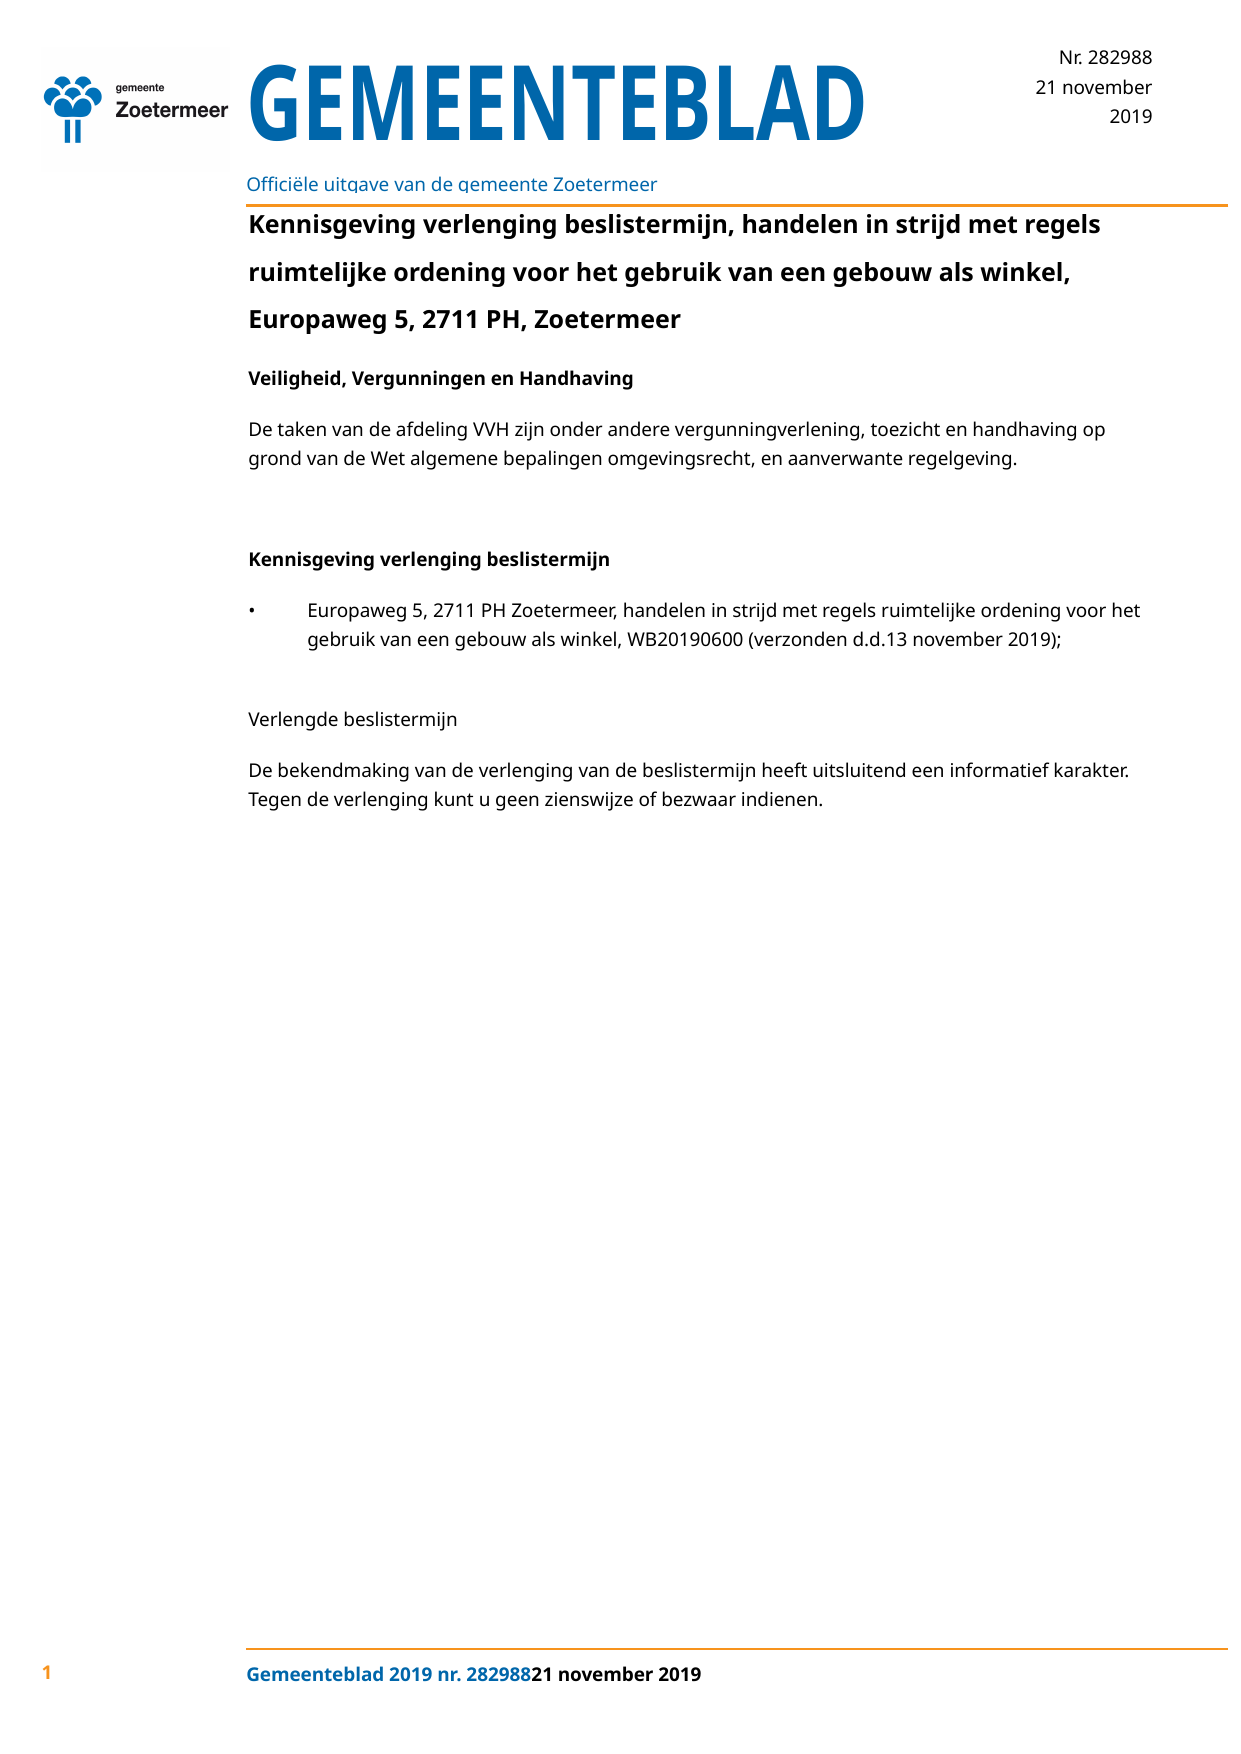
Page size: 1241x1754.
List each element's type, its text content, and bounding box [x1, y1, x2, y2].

picture [41, 47, 231, 172]
text Veiligheid, Vergunningen en Handhaving [248, 366, 1152, 391]
text Kennisgeving verlenging beslistermijn [248, 546, 1152, 572]
text Verlengde beslistermijn [248, 706, 1152, 732]
text De taken van de afdeling VVH zijn onder andere vergunningverlening, toezicht en handhaving op grond van de Wet algemene bepalingen omgevingsrecht, en aanverwante regelgeving. [248, 416, 1152, 471]
text Kennisgeving verlenging beslistermijn, handelen in strijd met regels ruimtelijke ordening voor het gebruik van een gebouw als winkel, Europaweg 5, 2711 PH, Zoetermeer [248, 207, 1152, 336]
text De bekendmaking van de verlenging van de beslistermijn heeft uitsluitend een informatief karakter. Tegen de verlenging kunt u geen zienswijze of bezwaar indienen. [248, 757, 1152, 812]
list Europaweg 5, 2711 PH Zoetermeer, handelen in strijd met regels ruimtelijke ordening voor het gebruik van een gebouw als winkel, WB20190600 (verzonden d.d.13 november 2019); [248, 597, 1152, 652]
